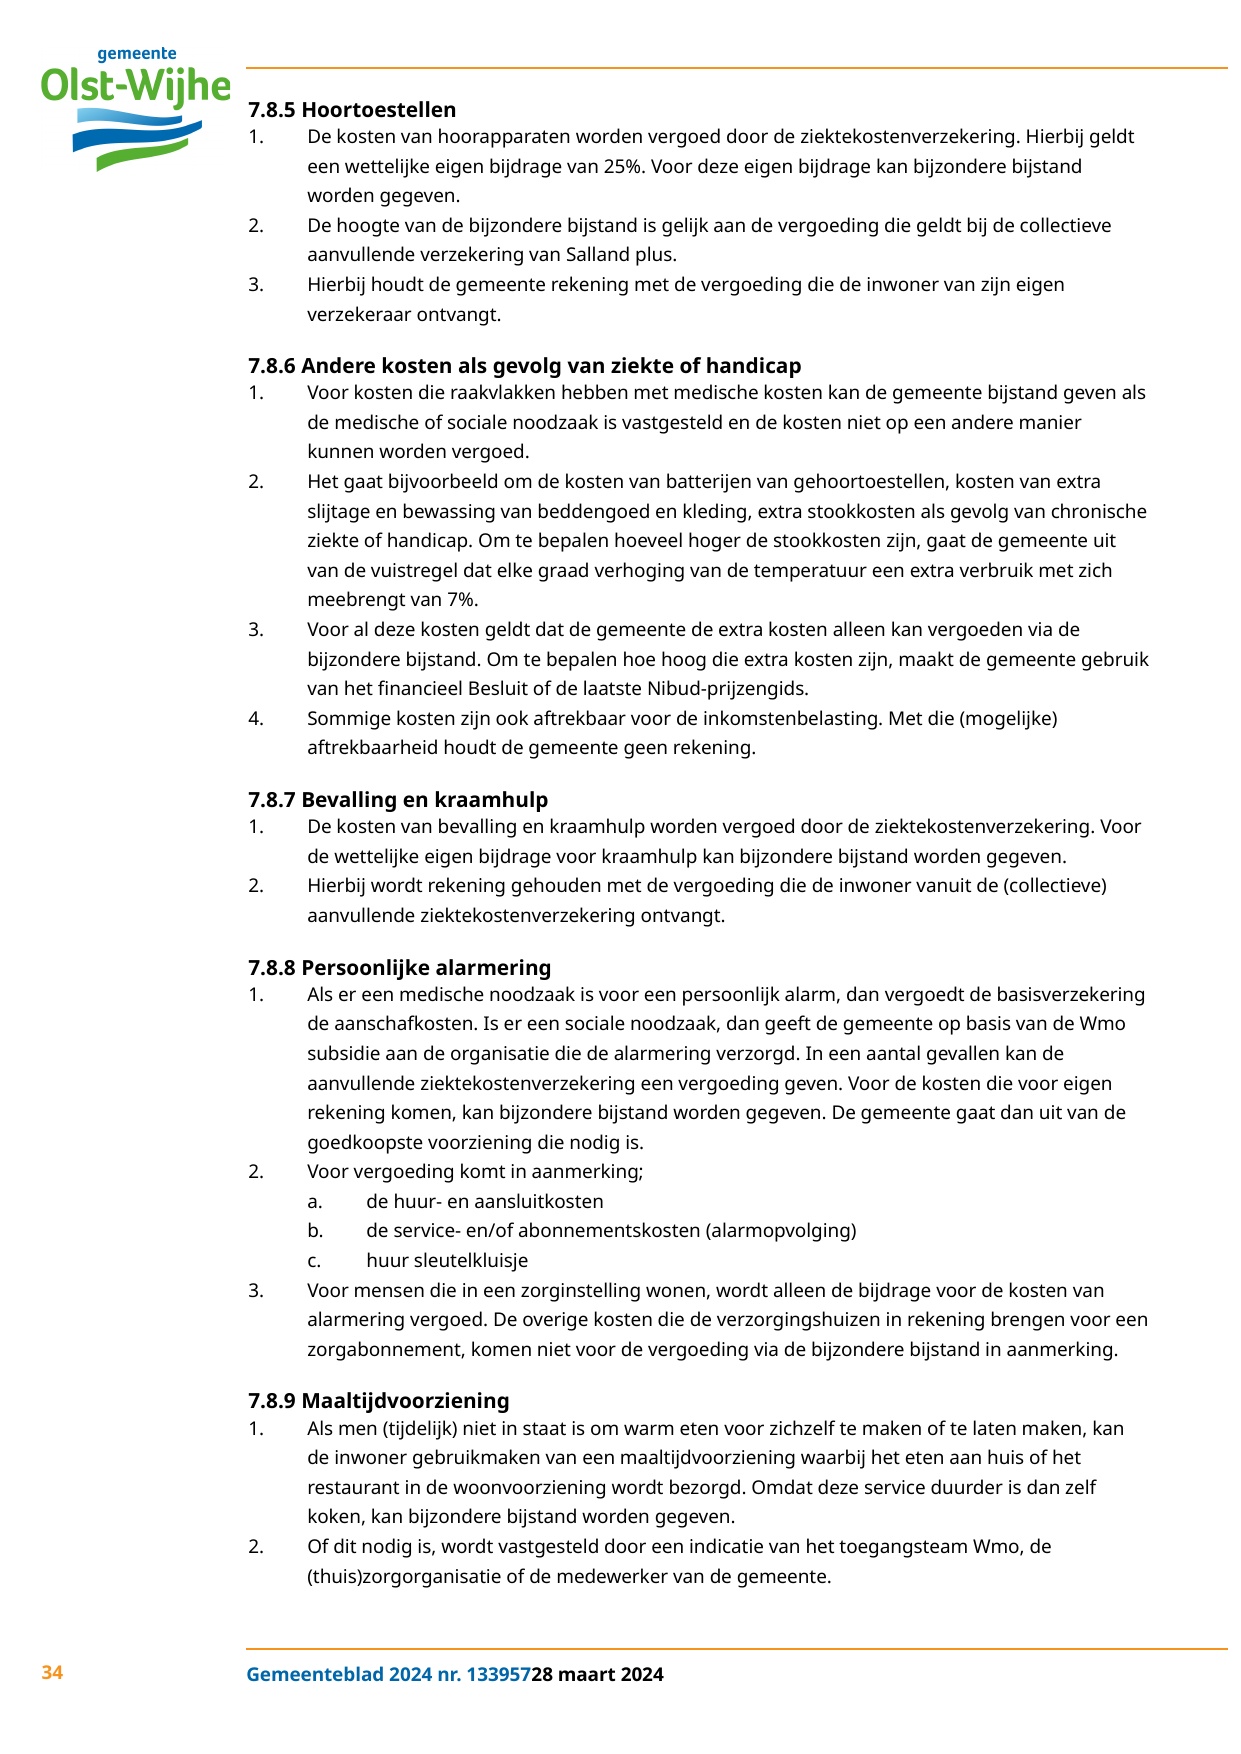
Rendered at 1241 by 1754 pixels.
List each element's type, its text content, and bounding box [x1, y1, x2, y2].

list de service- en/of abonnementskosten (alarmopvolging) [307, 1218, 1152, 1243]
list Voor al deze kosten geldt dat de gemeente de extra kosten alleen kan vergoeden via de bijzondere bijstand. Om te bepalen hoe hoog die extra kosten zijn, maakt de gemeente gebruik van het financieel Besluit of de laatste Nibud-prijzengids. [248, 616, 1152, 701]
list Als er een medische noodzaak is voor een persoonlijk alarm, dan vergoedt de basisverzekering de aanschafkosten. Is er een sociale noodzaak, dan geeft de gemeente op basis van de Wmo subsidie aan de organisatie die de alarmering verzorgd. In een aantal gevallen kan de aanvullende ziektekostenverzekering een vergoeding geven. Voor de kosten die voor eigen rekening komen, kan bijzondere bijstand worden gegeven. De gemeente gaat dan uit van de goedkoopste voorziening die nodig is. [248, 981, 1152, 1155]
list Hierbij houdt de gemeente rekening met de vergoeding die de inwoner van zijn eigen verzekeraar ontvangt. [248, 271, 1152, 326]
text 7.8.6 Andere kosten als gevolg van ziekte of handicap [248, 351, 1152, 379]
text 7.8.7 Bevalling en kraamhulp [248, 785, 1152, 813]
text 7.8.8 Persoonlijke alarmering [248, 953, 1152, 981]
list Het gaat bijvoorbeeld om de kosten van batterijen van gehoortoestellen, kosten van extra slijtage en bewassing van beddengoed en kleding, extra stookkosten als gevolg van chronische ziekte of handicap. Om te bepalen hoeveel hoger de stookkosten zijn, gaat de gemeente uit van de vuistregel dat elke graad verhoging van de temperatuur een extra verbruik met zich meebrengt van 7%. [248, 468, 1152, 612]
list huur sleutelkluisje [307, 1247, 1152, 1273]
text 7.8.5 Hoortoestellen [248, 95, 1152, 123]
list De kosten van bevalling en kraamhulp worden vergoed door de ziektekostenverzekering. Voor de wettelijke eigen bijdrage voor kraamhulp kan bijzondere bijstand worden gegeven. [248, 813, 1152, 869]
list De kosten van hoorapparaten worden vergoed door de ziektekostenverzekering. Hierbij geldt een wettelijke eigen bijdrage van 25%. Voor deze eigen bijdrage kan bijzondere bijstand worden gegeven. [248, 123, 1152, 208]
list Voor mensen die in een zorginstelling wonen, wordt alleen de bijdrage voor de kosten van alarmering vergoed. De overige kosten die de verzorgingshuizen in rekening brengen voor een zorgabonnement, komen niet voor de vergoeding via de bijzondere bijstand in aanmerking. [248, 1277, 1152, 1362]
list Hierbij wordt rekening gehouden met de vergoeding die de inwoner vanuit de (collectieve) aanvullende ziektekostenverzekering ontvangt. [248, 873, 1152, 928]
list Of dit nodig is, wordt vastgesteld door een indicatie van het toegangsteam Wmo, de (thuis)zorgorganisatie of de medewerker van de gemeente. [248, 1533, 1152, 1588]
list Voor kosten die raakvlakken hebben met medische kosten kan de gemeente bijstand geven als de medische of sociale noodzaak is vastgesteld en de kosten niet op een andere manier kunnen worden vergoed. [248, 379, 1152, 464]
list de huur- en aansluitkosten [307, 1188, 1152, 1214]
list De hoogte van de bijzondere bijstand is gelijk aan de vergoeding die geldt bij de collectieve aanvullende verzekering van Salland plus. [248, 212, 1152, 267]
text 7.8.9 Maaltijdvoorziening [248, 1386, 1152, 1415]
picture [41, 47, 231, 172]
list Als men (tijdelijk) niet in staat is om warm eten voor zichzelf te maken of te laten maken, kan de inwoner gebruikmaken van een maaltijdvoorziening waarbij het eten aan huis of het restaurant in de woonvoorziening wordt bezorgd. Omdat deze service duurder is dan zelf koken, kan bijzondere bijstand worden gegeven. [248, 1415, 1152, 1529]
list Sommige kosten zijn ook aftrekbaar voor de inkomstenbelasting. Met die (mogelijke) aftrekbaarheid houdt de gemeente geen rekening. [248, 705, 1152, 760]
list Voor vergoeding komt in aanmerking; [248, 1158, 1152, 1184]
